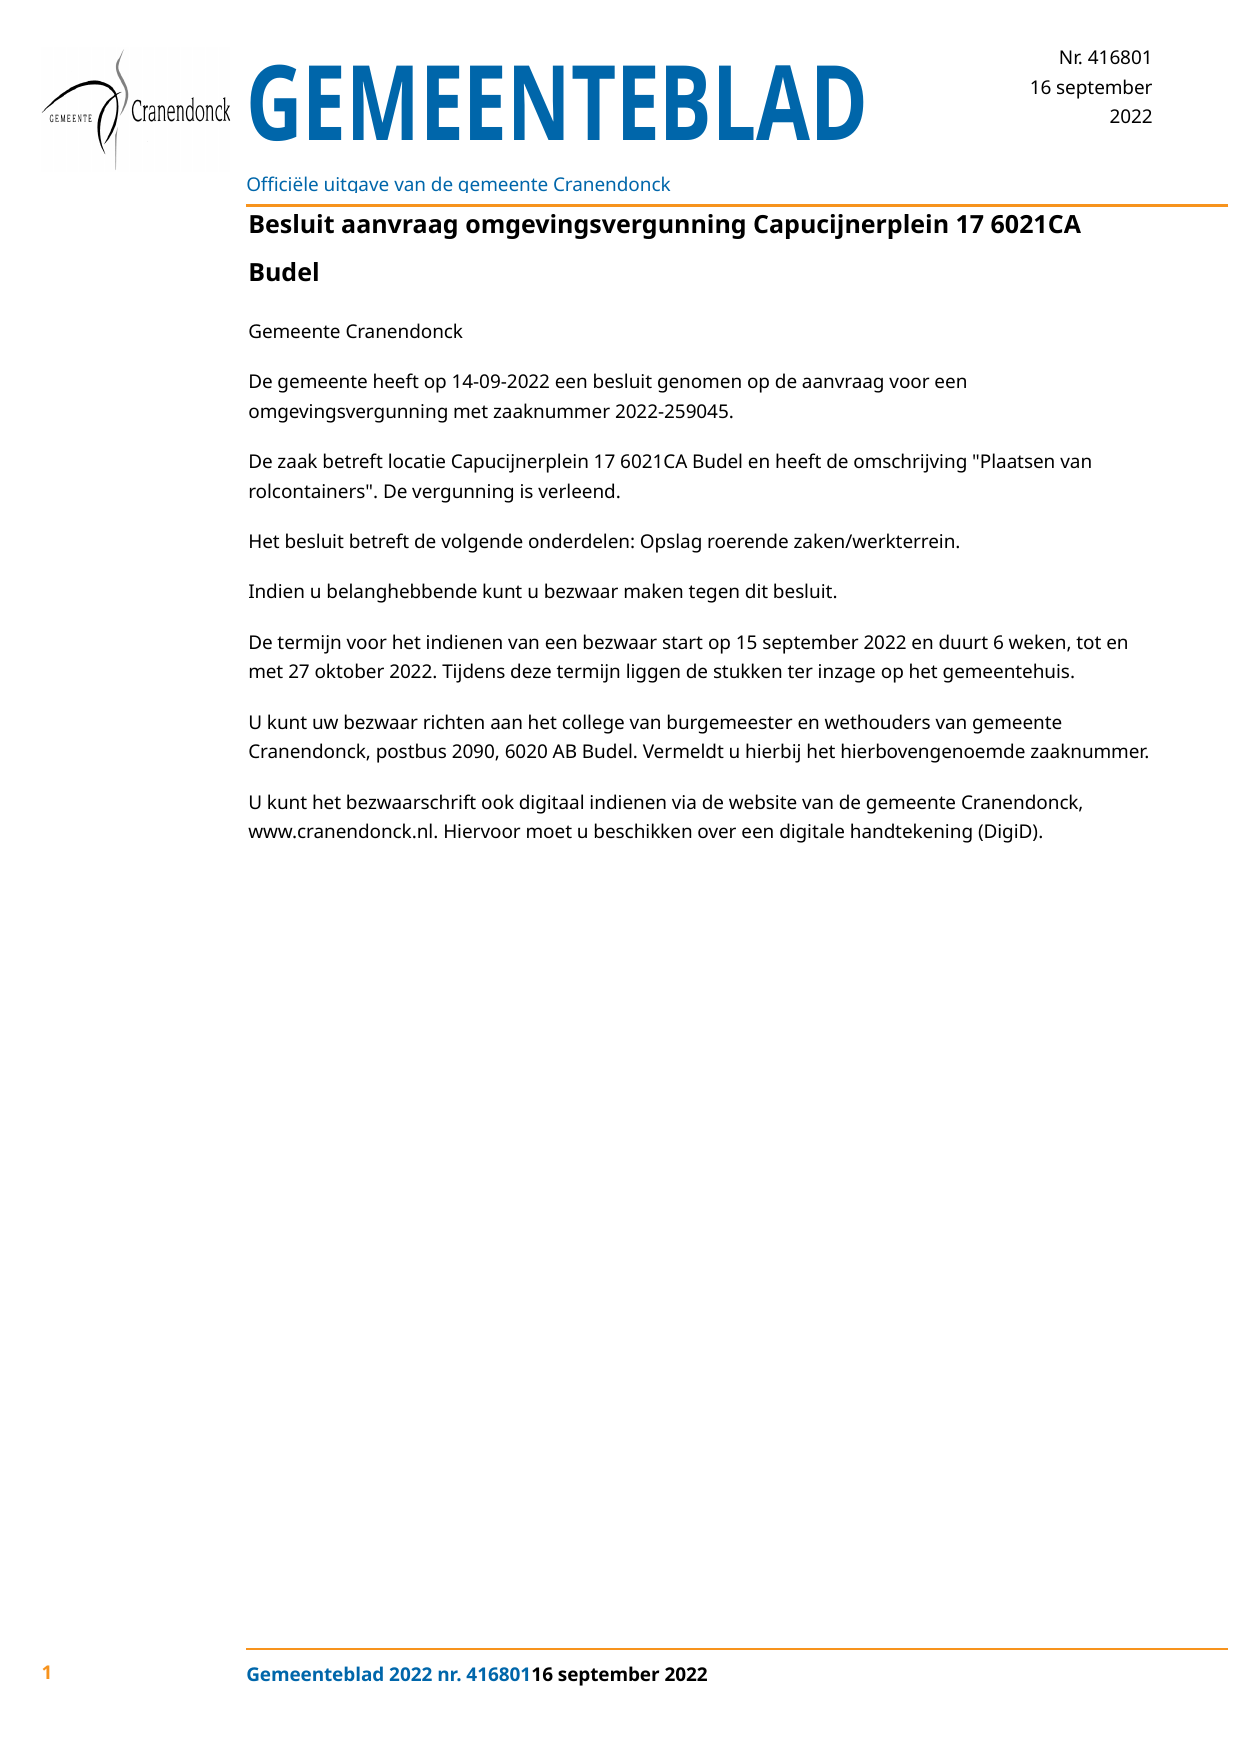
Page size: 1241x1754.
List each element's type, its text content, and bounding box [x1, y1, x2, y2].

text Gemeente Cranendonck [248, 318, 1152, 344]
picture [41, 47, 231, 172]
text De gemeente heeft op 14-09-2022 een besluit genomen op de aanvraag voor een omgevingsvergunning met zaaknummer 2022-259045. [248, 368, 1152, 424]
text U kunt het bezwaarschrift ook digitaal indienen via de website van de gemeente Cranendonck, www.cranendonck.nl. Hiervoor moet u beschikken over een digitale handtekening (DigiD). [248, 789, 1152, 844]
text Indien u belanghebbende kunt u bezwaar maken tegen dit besluit. [248, 579, 1152, 604]
text Het besluit betreft de volgende onderdelen: Opslag roerende zaken/werkterrein. [248, 528, 1152, 554]
text De termijn voor het indienen van een bezwaar start op 15 september 2022 en duurt 6 weken, tot en met 27 oktober 2022. Tijdens deze termijn liggen de stukken ter inzage op het gemeentehuis. [248, 629, 1152, 684]
text U kunt uw bezwaar richten aan het college van burgemeester en wethouders van gemeente Cranendonck, postbus 2090, 6020 AB Budel. Vermeldt u hierbij het hierbovengenoemde zaaknummer. [248, 709, 1152, 764]
text Besluit aanvraag omgevingsvergunning Capucijnerplein 17 6021CA Budel [248, 207, 1152, 288]
text De zaak betreft locatie Capucijnerplein 17 6021CA Budel en heeft de omschrijving "Plaatsen van rolcontainers". De vergunning is verleend. [248, 448, 1152, 504]
